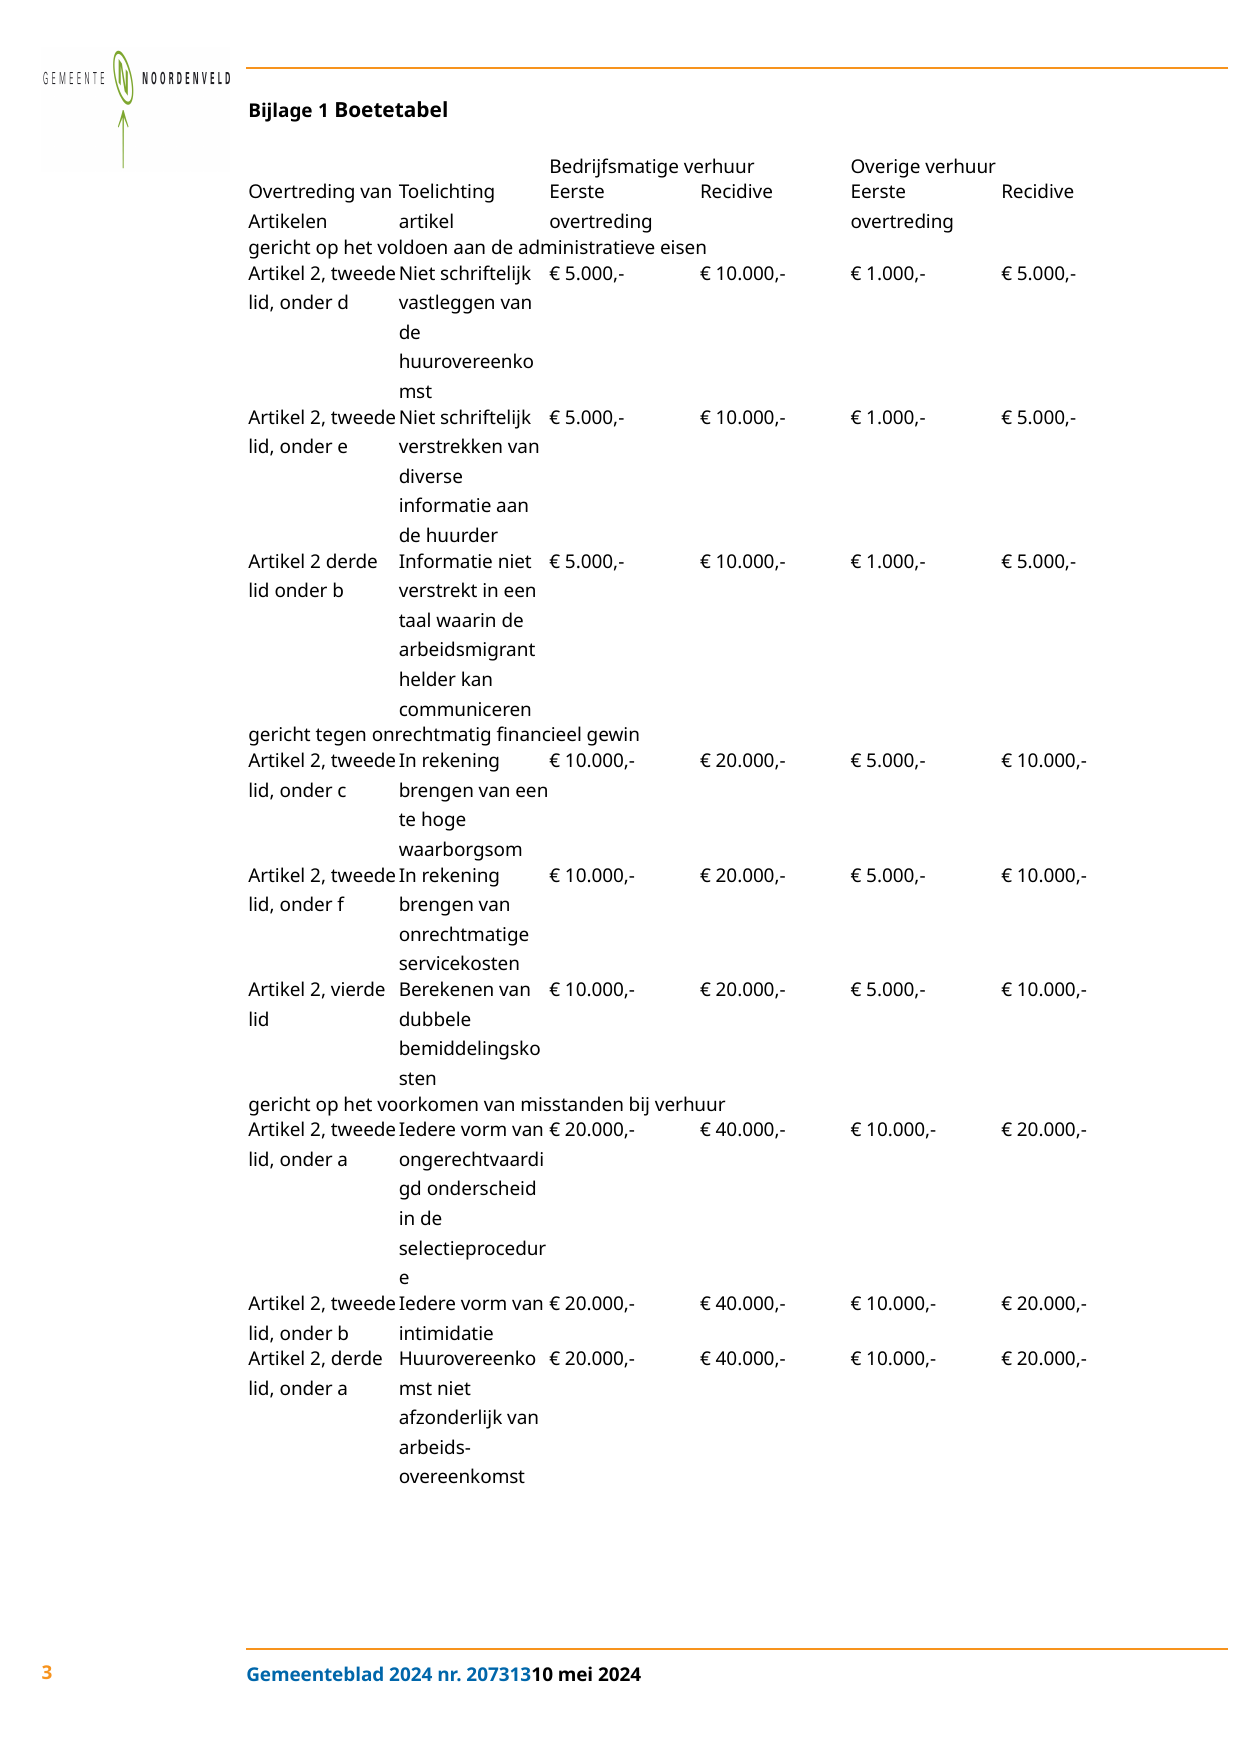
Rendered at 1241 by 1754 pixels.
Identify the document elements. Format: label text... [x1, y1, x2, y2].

table_cell € 20.000,- [700, 747, 850, 862]
table_cell € 20.000,- [549, 1345, 700, 1489]
table_cell Iedere vorm van ongerechtvaardigd onderscheid in de selectieprocedure [399, 1116, 549, 1290]
table_cell € 20.000,- [700, 862, 850, 976]
table_cell € 1.000,- [850, 260, 1001, 404]
table_cell € 1.000,- [850, 548, 1001, 722]
picture [41, 47, 231, 172]
table_cell € 10.000,- [549, 747, 700, 862]
table_cell € 10.000,- [1001, 976, 1152, 1091]
table_cell € 10.000,- [549, 976, 700, 1091]
table_cell € 10.000,- [1001, 747, 1152, 862]
table_cell Recidive [700, 179, 850, 234]
table_cell gericht tegen onrechtmatig financieel gewin [248, 722, 1152, 747]
table_cell Artikel 2, tweede lid, onder c [248, 747, 398, 862]
table_cell € 10.000,- [850, 1345, 1001, 1489]
table_cell € 40.000,- [700, 1290, 850, 1345]
table_cell Artikel 2, derde lid, onder a [248, 1345, 398, 1489]
table_cell € 20.000,- [1001, 1290, 1152, 1345]
table_cell gericht op het voldoen aan de administratieve eisen [248, 234, 1152, 260]
table_cell Artikel 2, vierde lid [248, 976, 398, 1091]
table_cell Niet schriftelijk vastleggen van de huurovereenkomst [399, 260, 549, 404]
table_cell Artikel 2, tweede lid, onder d [248, 260, 398, 404]
table_cell € 5.000,- [549, 260, 700, 404]
table_cell € 5.000,- [549, 404, 700, 548]
table_cell Berekenen van dubbele bemiddelingskosten [399, 976, 549, 1091]
table_cell € 10.000,- [850, 1116, 1001, 1290]
text Bijlage 1 Boetetabel [248, 95, 1152, 123]
table_cell € 10.000,- [700, 260, 850, 404]
table_cell Artikel 2 derde lid onder b [248, 548, 398, 722]
table_cell Artikel 2, tweede lid, onder b [248, 1290, 398, 1345]
table_cell € 20.000,- [1001, 1116, 1152, 1290]
table_cell Artikel 2, tweede lid, onder a [248, 1116, 398, 1290]
table_cell € 20.000,- [549, 1290, 700, 1345]
table_cell € 5.000,- [1001, 404, 1152, 548]
table_cell € 5.000,- [1001, 260, 1152, 404]
table_cell € 10.000,- [549, 862, 700, 976]
table_cell € 40.000,- [700, 1116, 850, 1290]
table_cell € 5.000,- [549, 548, 700, 722]
table_cell Artikel 2, tweede lid, onder e [248, 404, 398, 548]
table_cell In rekening brengen van onrechtmatige servicekosten [399, 862, 549, 976]
table_cell Overtreding van Artikelen [248, 179, 398, 234]
table_cell Eerste overtreding [850, 179, 1001, 234]
table_cell Artikel 2, tweede lid, onder f [248, 862, 398, 976]
table_cell € 20.000,- [1001, 1345, 1152, 1489]
table_cell Informatie niet verstrekt in een taal waarin de arbeidsmigrant helder kan communiceren [399, 548, 549, 722]
table_cell Eerste overtreding [549, 179, 700, 234]
table_cell Niet schriftelijk verstrekken van diverse informatie aan de huurder [399, 404, 549, 548]
table_cell € 1.000,- [850, 404, 1001, 548]
table_cell gericht op het voorkomen van misstanden bij verhuur [248, 1091, 1152, 1116]
table_cell € 20.000,- [549, 1116, 700, 1290]
table_cell € 40.000,- [700, 1345, 850, 1489]
table_cell € 20.000,- [700, 976, 850, 1091]
table_header [248, 153, 549, 179]
table_header Overige verhuur [850, 153, 1152, 179]
table_cell € 10.000,- [1001, 862, 1152, 976]
table_cell € 10.000,- [700, 548, 850, 722]
table_header Bedrijfsmatige verhuur [549, 153, 850, 179]
table_cell € 5.000,- [850, 862, 1001, 976]
table_cell Recidive [1001, 179, 1152, 234]
table_cell € 5.000,- [850, 747, 1001, 862]
table_cell Toelichting artikel [399, 179, 549, 234]
table_cell € 5.000,- [850, 976, 1001, 1091]
table_cell In rekening brengen van een te hoge waarborgsom [399, 747, 549, 862]
table_cell Iedere vorm van intimidatie [399, 1290, 549, 1345]
table_cell € 10.000,- [700, 404, 850, 548]
table_cell € 5.000,- [1001, 548, 1152, 722]
table_cell € 10.000,- [850, 1290, 1001, 1345]
table_cell Huurovereenkomst niet afzonderlijk van arbeids-overeenkomst [399, 1345, 549, 1489]
